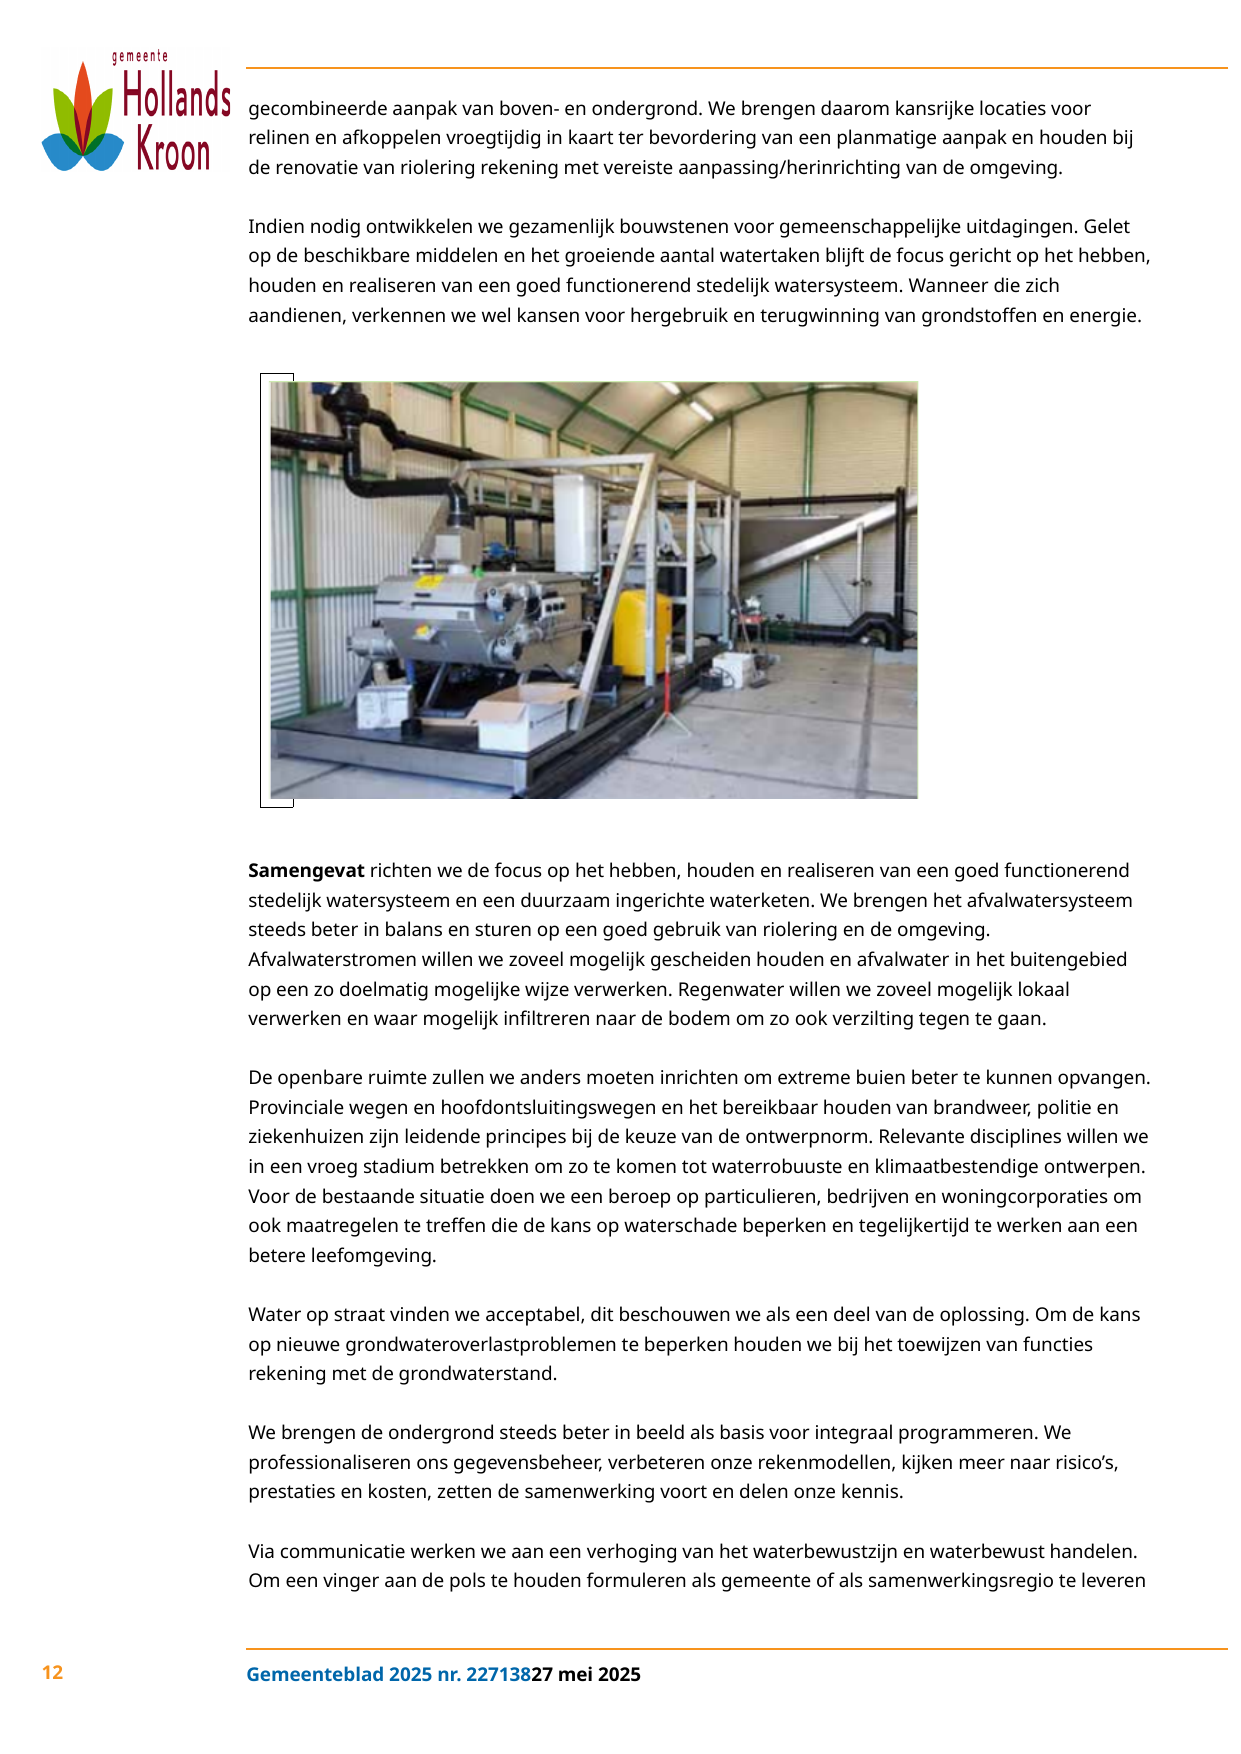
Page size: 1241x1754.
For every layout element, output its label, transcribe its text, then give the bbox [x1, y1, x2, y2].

text De openbare ruimte zullen we anders moeten inrichten om extreme buien beter te kunnen opvangen. Provinciale wegen en hoofdontsluitingswegen en het bereikbaar houden van brandweer, politie en ziekenhuizen zijn leidende principes bij de keuze van de ontwerpnorm. Relevante disciplines willen we in een vroeg stadium betrekken om zo te komen tot waterrobuuste en klimaatbestendige ontwerpen. Voor de bestaande situatie doen we een beroep op particulieren, bedrijven en woningcorporaties om ook maatregelen te treffen die de kans op waterschade beperken en tegelijkertijd te werken aan een betere leefomgeving. [248, 1064, 1152, 1268]
text Via communicatie werken we aan een verhoging van het waterbewustzijn en waterbewust handelen. Om een vinger aan de pols te houden formuleren als gemeente of als samenwerkingsregio te leveren [248, 1538, 1152, 1593]
table_header gecombineerde aanpak van boven- en ondergrond. We brengen daarom kansrijke locaties voor relinen en afkoppelen vroegtijdig in kaart ter bevordering van een planmatige aanpak en houden bij de renovatie van riolering rekening met vereiste aanpassing/herinrichting van de omgeving. Indien nodig ontwikkelen we gezamenlijk bouwstenen voor gemeenschappelijke uitdagingen. Gelet op de beschikbare middelen en het groeiende aantal watertaken blijft de focus gericht op het hebben, houden en realiseren van een goed functionerend stedelijk watersysteem. Wanneer die zich aandienen, verkennen we wel kansen voor hergebruik en terugwinning van grondstoffen en energie. [248, 95, 1152, 825]
text Water op straat vinden we acceptabel, dit beschouwen we als een deel van de oplossing. Om de kans op nieuwe grondwateroverlastproblemen te beperken houden we bij het toewijzen van functies rekening met de grondwaterstand. [248, 1301, 1152, 1386]
text We brengen de ondergrond steeds beter in beeld als basis voor integraal programmeren. We professionaliseren ons gegevensbeheer, verbeteren onze rekenmodellen, kijken meer naar risico’s, prestaties en kosten, zetten de samenwerking voort en delen onze kennis. [248, 1419, 1152, 1504]
picture [41, 47, 231, 172]
picture [268, 381, 919, 799]
text Samengevat richten we de focus op het hebben, houden en realiseren van een goed functionerend stedelijk watersysteem en een duurzaam ingerichte waterketen. We brengen het afvalwatersysteem steeds beter in balans en sturen op een goed gebruik van riolering en de omgeving. Afvalwaterstromen willen we zoveel mogelijk gescheiden houden en afvalwater in het buitengebied op een zo doelmatig mogelijke wijze verwerken. Regenwater willen we zoveel mogelijk lokaal verwerken en waar mogelijk infiltreren naar de bodem om zo ook verzilting tegen te gaan. [248, 857, 1152, 1031]
